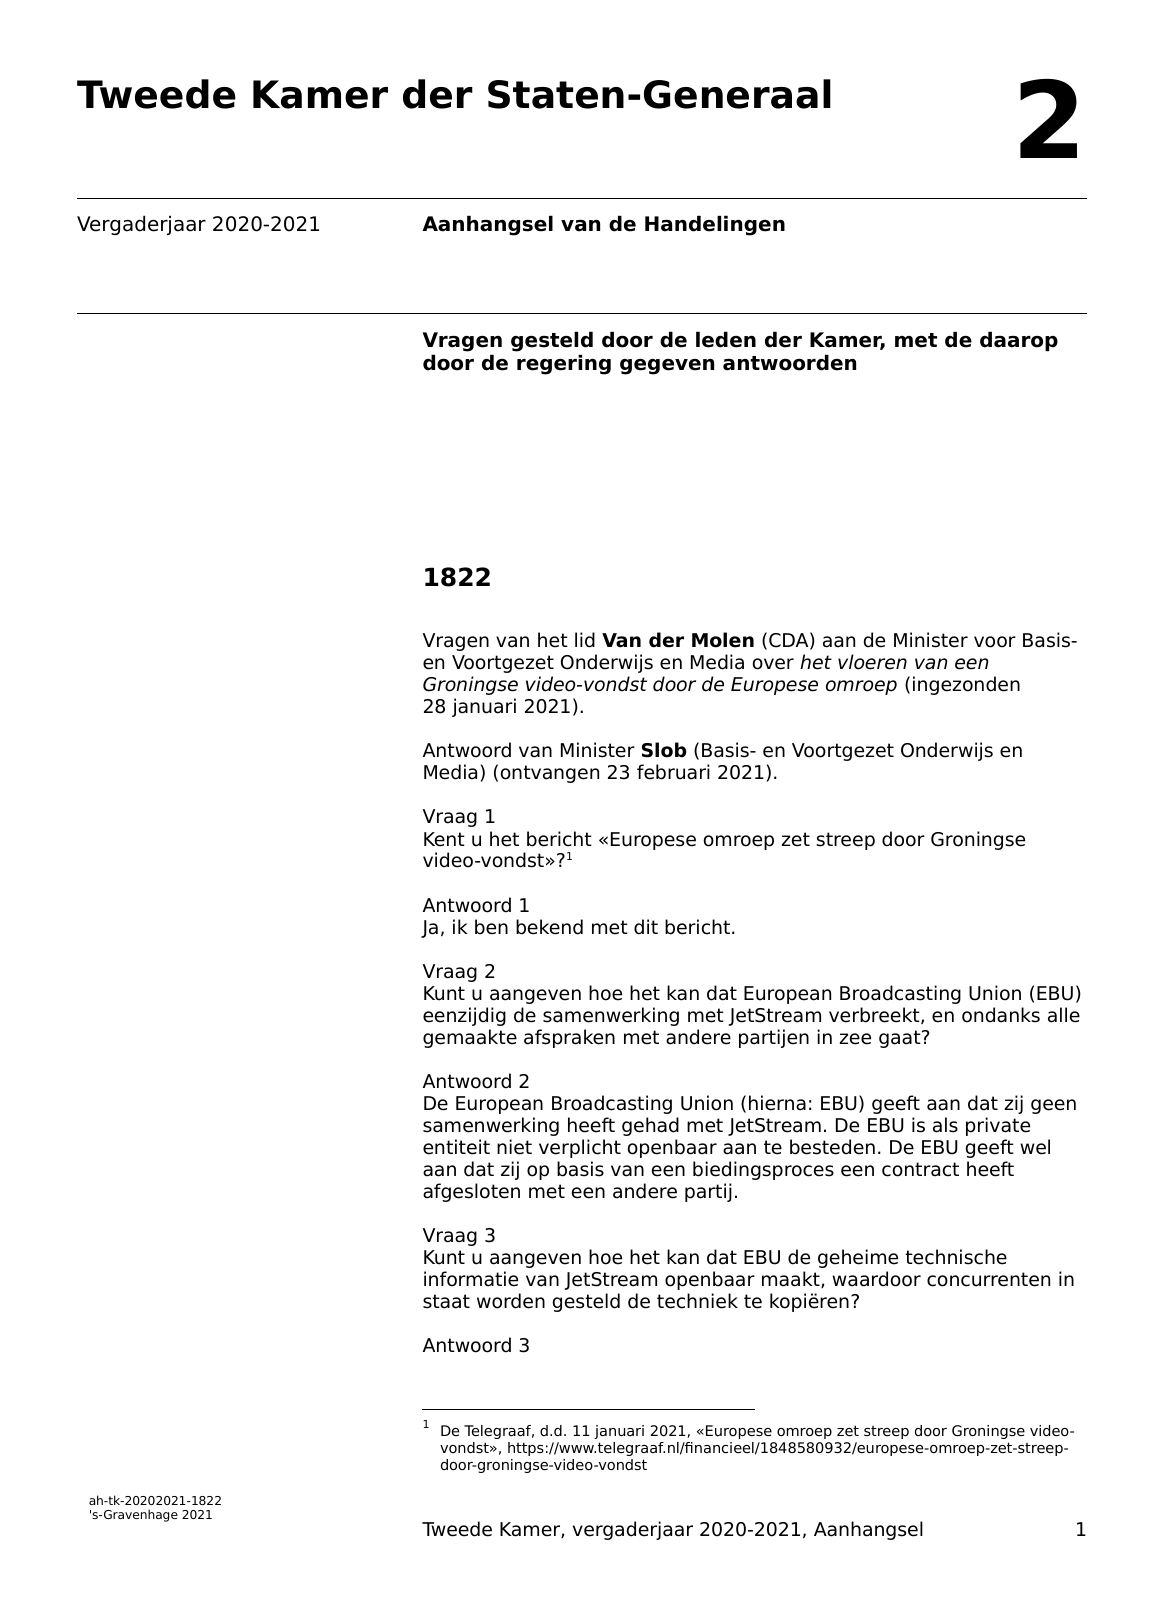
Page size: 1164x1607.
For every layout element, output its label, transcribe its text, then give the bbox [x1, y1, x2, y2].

text 's-Gravenhage 2021 [88, 1508, 323, 1522]
table_cell [77, 314, 422, 375]
text Kunt u aangeven hoe het kan dat EBU de geheime technische informatie van JetStream openbaar maakt, waardoor concurrenten in staat worden gesteld de techniek te kopiëren? [422, 1247, 1087, 1313]
text Ja, ik ben bekend met dit bericht. [422, 917, 1087, 938]
text Vraag 3 [422, 1225, 1087, 1247]
text Vraag 1 [422, 806, 1087, 828]
table_header 2 [886, 59, 1087, 198]
table_cell Vergaderjaar 2020-2021 [77, 199, 422, 313]
text Kent u het bericht «Europese omroep zet streep door Groningse video-vondst»? [422, 828, 1087, 872]
text De Telegraaf, d.d. 11 januari 2021, «Europese omroep zet streep door Groningse video-vondst», https://www.telegraaf.nl/financieel/1848580932/europese-omroep-zet-streep-door-groningse-video-vondst [422, 1418, 1087, 1474]
text Vragen van het lid Van der Molen (CDA) aan de Minister voor Basis- en Voortgezet Onderwijs en Media over het vloeren van een Groningse video-vondst door de Europese omroep (ingezonden 28 januari 2021). [422, 630, 1087, 718]
text Antwoord 1 [422, 894, 1087, 917]
text 1822 [422, 563, 1087, 592]
table_cell Aanhangsel van de Handelingen [422, 199, 1087, 313]
table_header Tweede Kamer der Staten-Generaal [77, 59, 886, 198]
text Antwoord van Minister Slob (Basis- en Voortgezet Onderwijs en Media) (ontvangen 23 februari 2021). [422, 740, 1087, 784]
text Antwoord 2 [422, 1071, 1087, 1093]
text Vraag 2 [422, 961, 1087, 983]
text De European Broadcasting Union (hierna: EBU) geeft aan dat zij geen samenwerking heeft gehad met JetStream. De EBU is als private entiteit niet verplicht openbaar aan te besteden. De EBU geeft wel aan dat zij op basis van een biedingsproces een contract heeft afgesloten met een andere partij. [422, 1093, 1087, 1203]
table_cell Vragen gesteld door de leden der Kamer, met de daarop door de regering gegeven antwoorden [422, 314, 1087, 375]
text Kunt u aangeven hoe het kan dat European Broadcasting Union (EBU) eenzijdig de samenwerking met JetStream verbreekt, en ondanks alle gemaakte afspraken met andere partijen in zee gaat? [422, 983, 1087, 1049]
text Antwoord 3 [422, 1335, 1087, 1357]
text ah-tk-20202021-1822 [88, 1494, 323, 1508]
